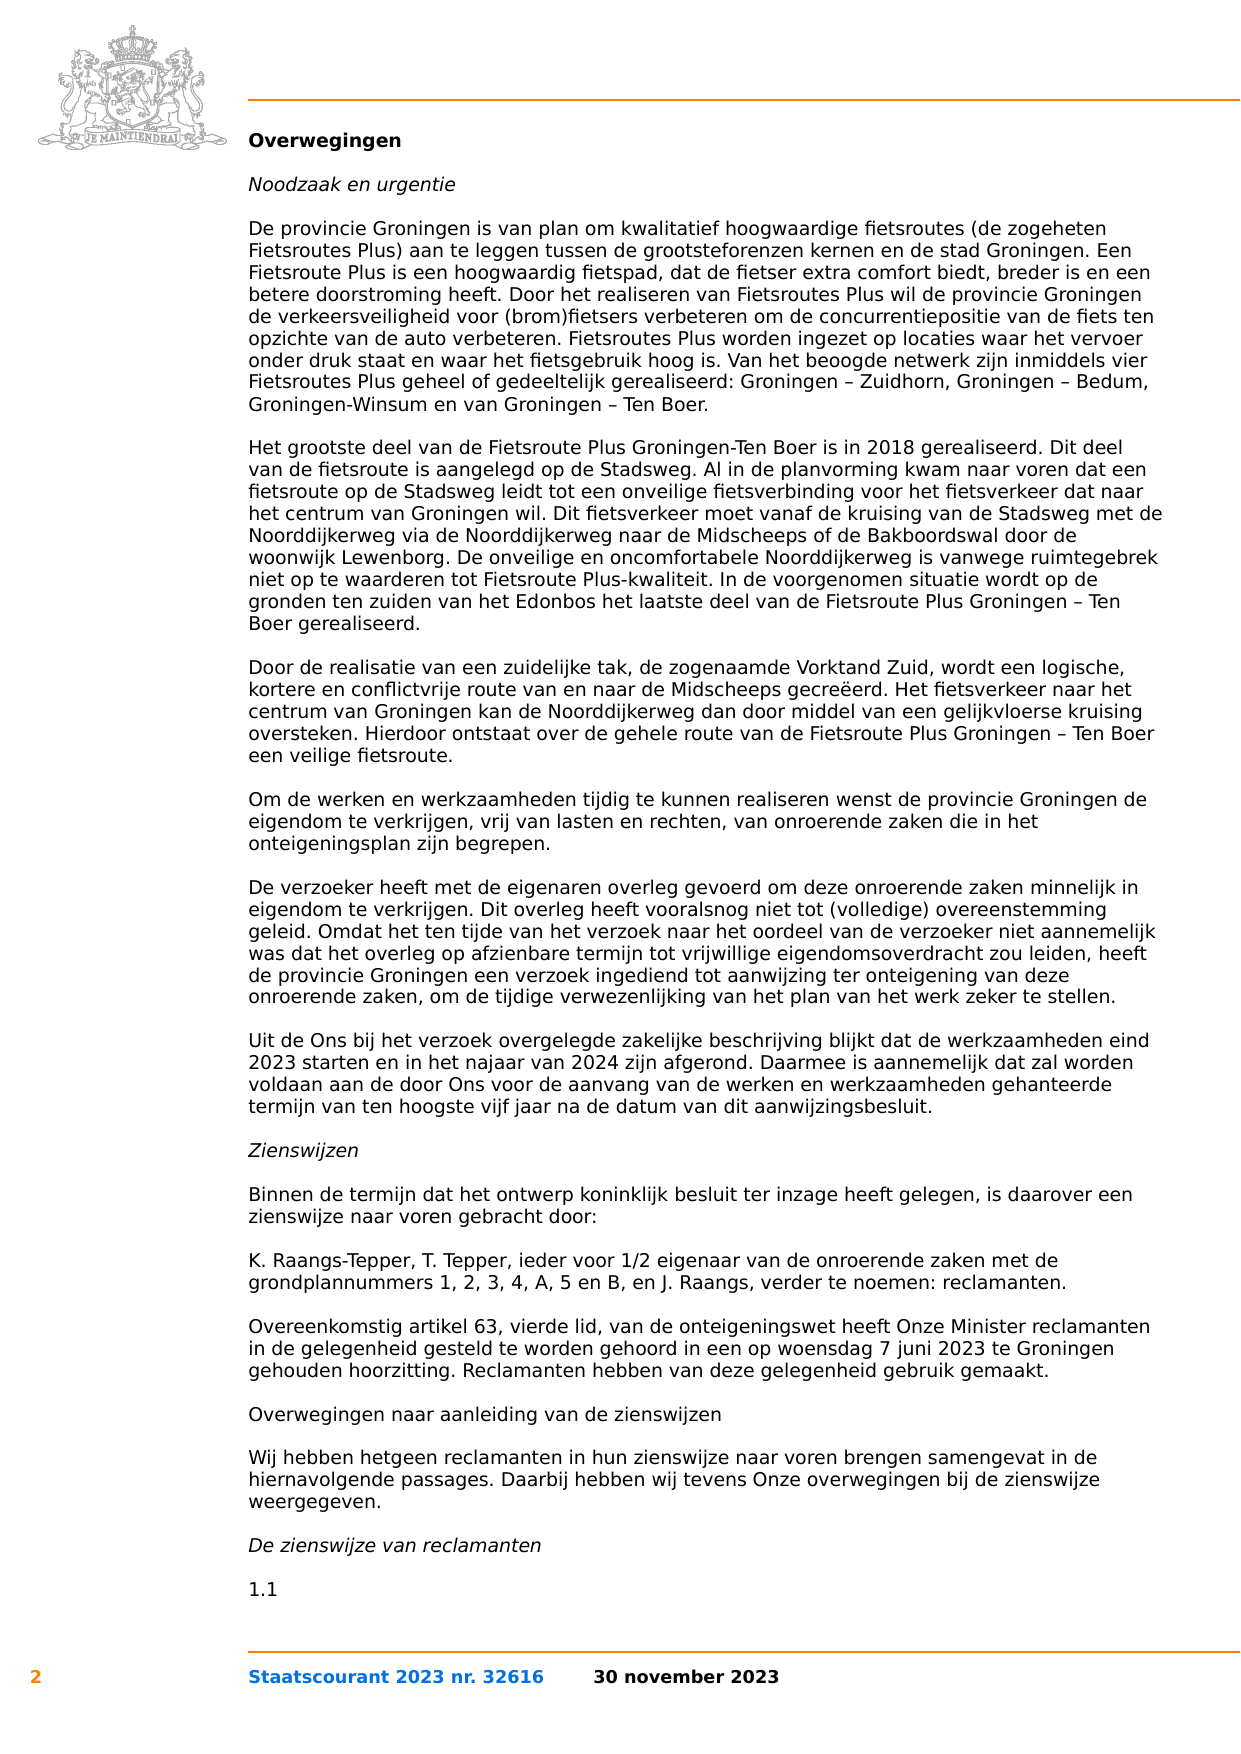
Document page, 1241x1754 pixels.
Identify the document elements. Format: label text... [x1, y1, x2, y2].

text Het grootste deel van de Fietsroute Plus Groningen-Ten Boer is in 2018 gerealiseerd. Dit deel van de fietsroute is aangelegd op de Stadsweg. Al in de planvorming kwam naar voren dat een fietsroute op de Stadsweg leidt tot een onveilige fietsverbinding voor het fietsverkeer dat naar het centrum van Groningen wil. Dit fietsverkeer moet vanaf de kruising van de Stadsweg met de Noorddijkerweg via de Noorddijkerweg naar de Midscheeps of de Bakboordswal door de woonwijk Lewenborg. De onveilige en oncomfortabele Noorddijkerweg is vanwege ruimtegebrek niet op te waarderen tot Fietsroute Plus-kwaliteit. In de voorgenomen situatie wordt op de gronden ten zuiden van het Edonbos het laatste deel van de Fietsroute Plus Groningen – Ten Boer gerealiseerd. [248, 437, 1163, 635]
text Overwegingen naar aanleiding van de zienswijzen [248, 1403, 1163, 1425]
text Door de realisatie van een zuidelijke tak, de zogenaamde Vorktand Zuid, wordt een logische, kortere en conflictvrije route van en naar de Midscheeps gecreëerd. Het fietsverkeer naar het centrum van Groningen kan de Noorddijkerweg dan door middel van een gelijkvloerse kruising oversteken. Hierdoor ontstaat over de gehele route van de Fietsroute Plus Groningen – Ten Boer een veilige fietsroute. [248, 657, 1163, 767]
text Binnen de termijn dat het ontwerp koninklijk besluit ter inzage heeft gelegen, is daarover een zienswijze naar voren gebracht door: [248, 1184, 1163, 1228]
subtitle Noodzaak en urgentie [248, 174, 1163, 196]
subtitle Overwegingen [248, 130, 1163, 152]
text Uit de Ons bij het verzoek overgelegde zakelijke beschrijving blijkt dat de werkzaamheden eind 2023 starten en in het najaar van 2024 zijn afgerond. Daarmee is aannemelijk dat zal worden voldaan aan de door Ons voor de aanvang van de werken en werkzaamheden gehanteerde termijn van ten hoogste vijf jaar na de datum van dit aanwijzingsbesluit. [248, 1030, 1163, 1118]
text Om de werken en werkzaamheden tijdig te kunnen realiseren wenst de provincie Groningen de eigendom te verkrijgen, vrij van lasten en rechten, van onroerende zaken die in het onteigeningsplan zijn begrepen. [248, 789, 1163, 855]
text Overeenkomstig artikel 63, vierde lid, van de onteigeningswet heeft Onze Minister reclamanten in de gelegenheid gesteld te worden gehoord in een op woensdag 7 juni 2023 te Groningen gehouden hoorzitting. Reclamanten hebben van deze gelegenheid gebruik gemaakt. [248, 1316, 1163, 1382]
subtitle Zienswijzen [248, 1140, 1163, 1162]
text Wij hebben hetgeen reclamanten in hun zienswijze naar voren brengen samengevat in de hiernavolgende passages. Daarbij hebben wij tevens Onze overwegingen bij de zienswijze weergegeven. [248, 1447, 1163, 1513]
picture [38, 25, 227, 150]
subtitle De zienswijze van reclamanten [248, 1535, 1163, 1557]
text De verzoeker heeft met de eigenaren overleg gevoerd om deze onroerende zaken minnelijk in eigendom te verkrijgen. Dit overleg heeft vooralsnog niet tot (volledige) overeenstemming geleid. Omdat het ten tijde van het verzoek naar het oordeel van de verzoeker niet aannemelijk was dat het overleg op afzienbare termijn tot vrijwillige eigendomsoverdracht zou leiden, heeft de provincie Groningen een verzoek ingediend tot aanwijzing ter onteigening van deze onroerende zaken, om de tijdige verwezenlijking van het plan van het werk zeker te stellen. [248, 877, 1163, 1008]
text 1.1 [248, 1579, 1163, 1601]
text De provincie Groningen is van plan om kwalitatief hoogwaardige fietsroutes (de zogeheten Fietsroutes Plus) aan te leggen tussen de grootsteforenzen kernen en de stad Groningen. Een Fietsroute Plus is een hoogwaardig fietspad, dat de fietser extra comfort biedt, breder is en een betere doorstroming heeft. Door het realiseren van Fietsroutes Plus wil de provincie Groningen de verkeersveiligheid voor (brom)fietsers verbeteren om de concurrentiepositie van de fiets ten opzichte van de auto verbeteren. Fietsroutes Plus worden ingezet op locaties waar het vervoer onder druk staat en waar het fietsgebruik hoog is. Van het beoogde netwerk zijn inmiddels vier Fietsroutes Plus geheel of gedeeltelijk gerealiseerd: Groningen – Zuidhorn, Groningen – Bedum, Groningen-Winsum en van Groningen – Ten Boer. [248, 218, 1163, 415]
text K. Raangs-Tepper, T. Tepper, ieder voor 1/2 eigenaar van de onroerende zaken met de grondplannummers 1, 2, 3, 4, A, 5 en B, en J. Raangs, verder te noemen: reclamanten. [248, 1250, 1163, 1294]
